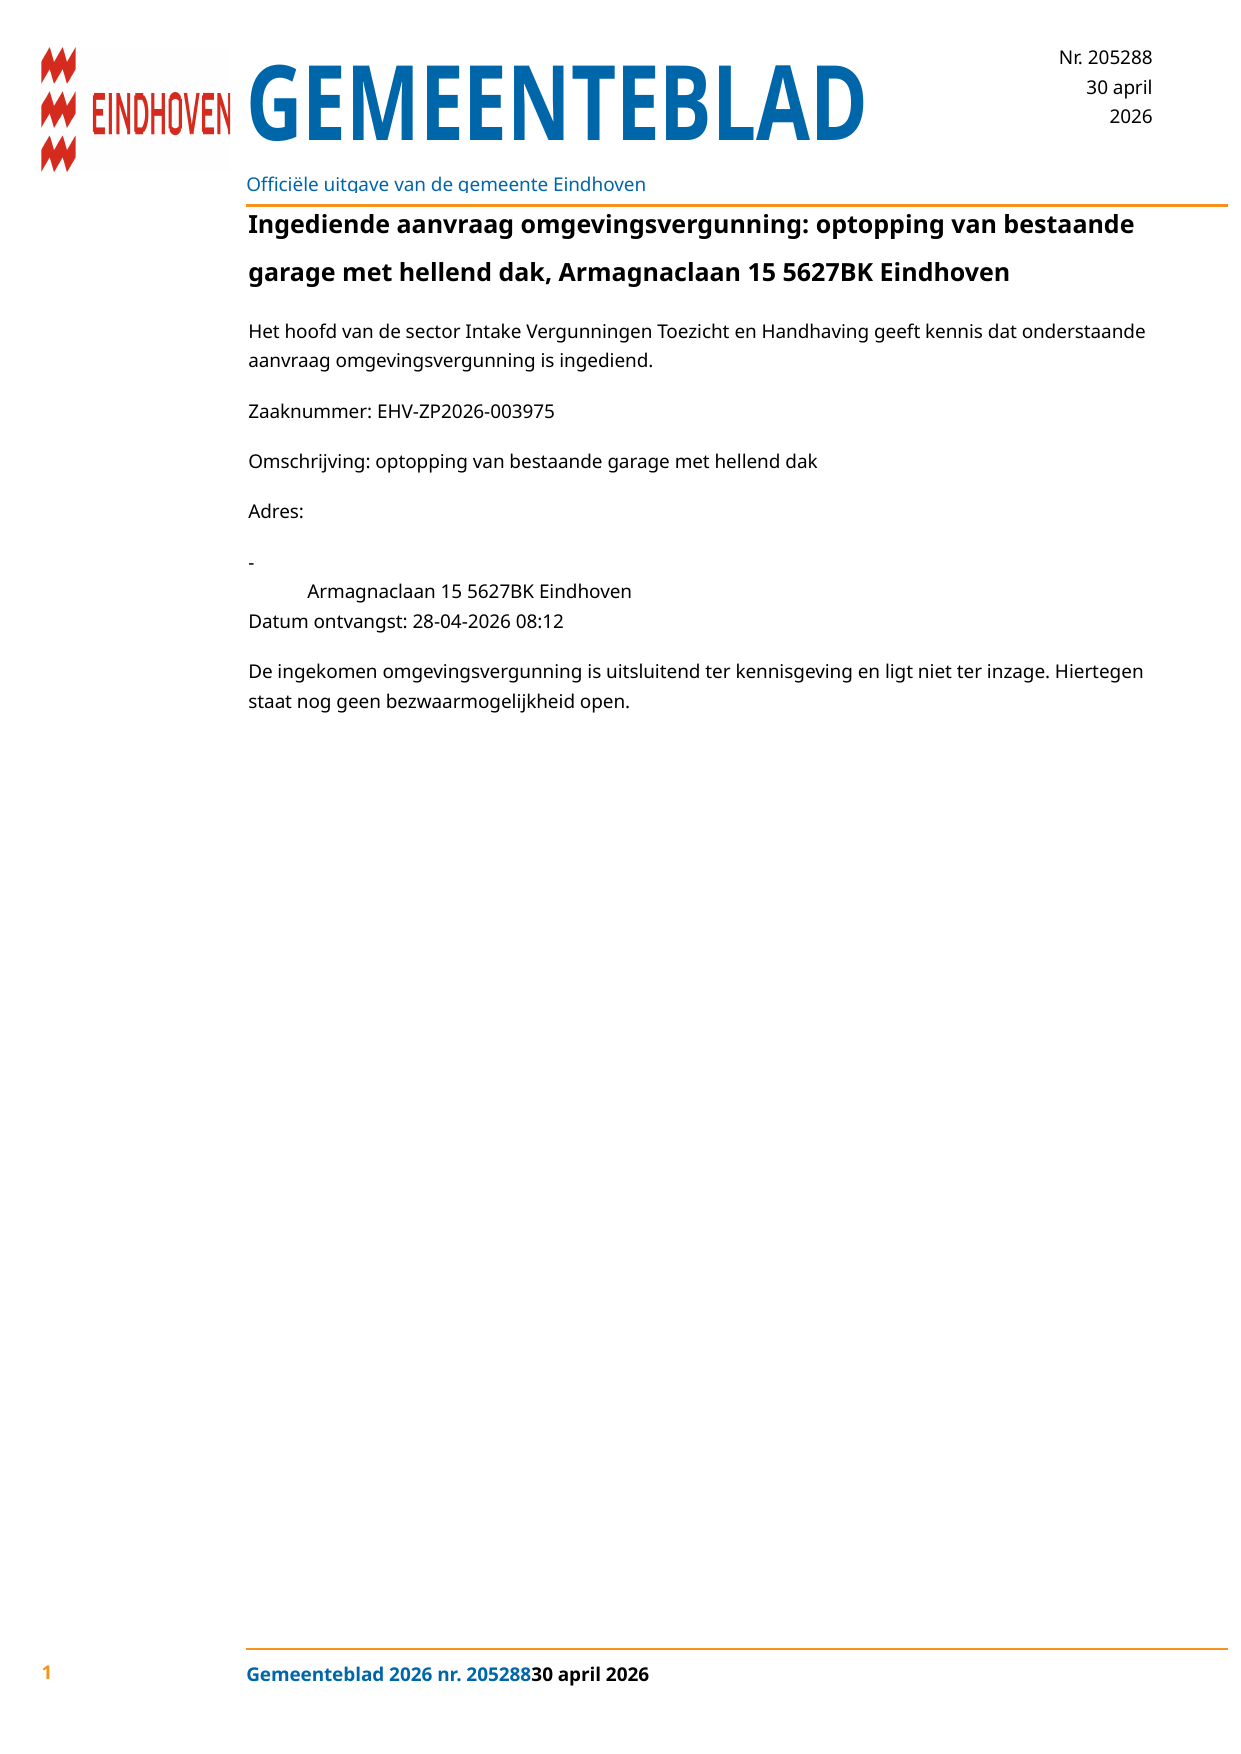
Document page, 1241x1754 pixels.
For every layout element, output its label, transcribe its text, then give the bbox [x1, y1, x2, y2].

text Zaaknummer: EHV-ZP2026-003975 [248, 398, 1152, 424]
text Ingediende aanvraag omgevingsvergunning: optopping van bestaande garage met hellend dak, Armagnaclaan 15 5627BK Eindhoven [248, 207, 1152, 288]
picture [41, 47, 231, 172]
text Het hoofd van de sector Intake Vergunningen Toezicht en Handhaving geeft kennis dat onderstaande aanvraag omgevingsvergunning is ingediend. [248, 318, 1152, 373]
text Adres: [248, 499, 1152, 524]
list Armagnaclaan 15 5627BK Eindhoven [248, 579, 1152, 604]
text Omschrijving: optopping van bestaande garage met hellend dak [248, 448, 1152, 474]
text De ingekomen omgevingsvergunning is uitsluitend ter kennisgeving en ligt niet ter inzage. Hiertegen staat nog geen bezwaarmogelijkheid open. [248, 659, 1152, 714]
text Datum ontvangst: 28-04-2026 08:12 [248, 608, 1152, 634]
